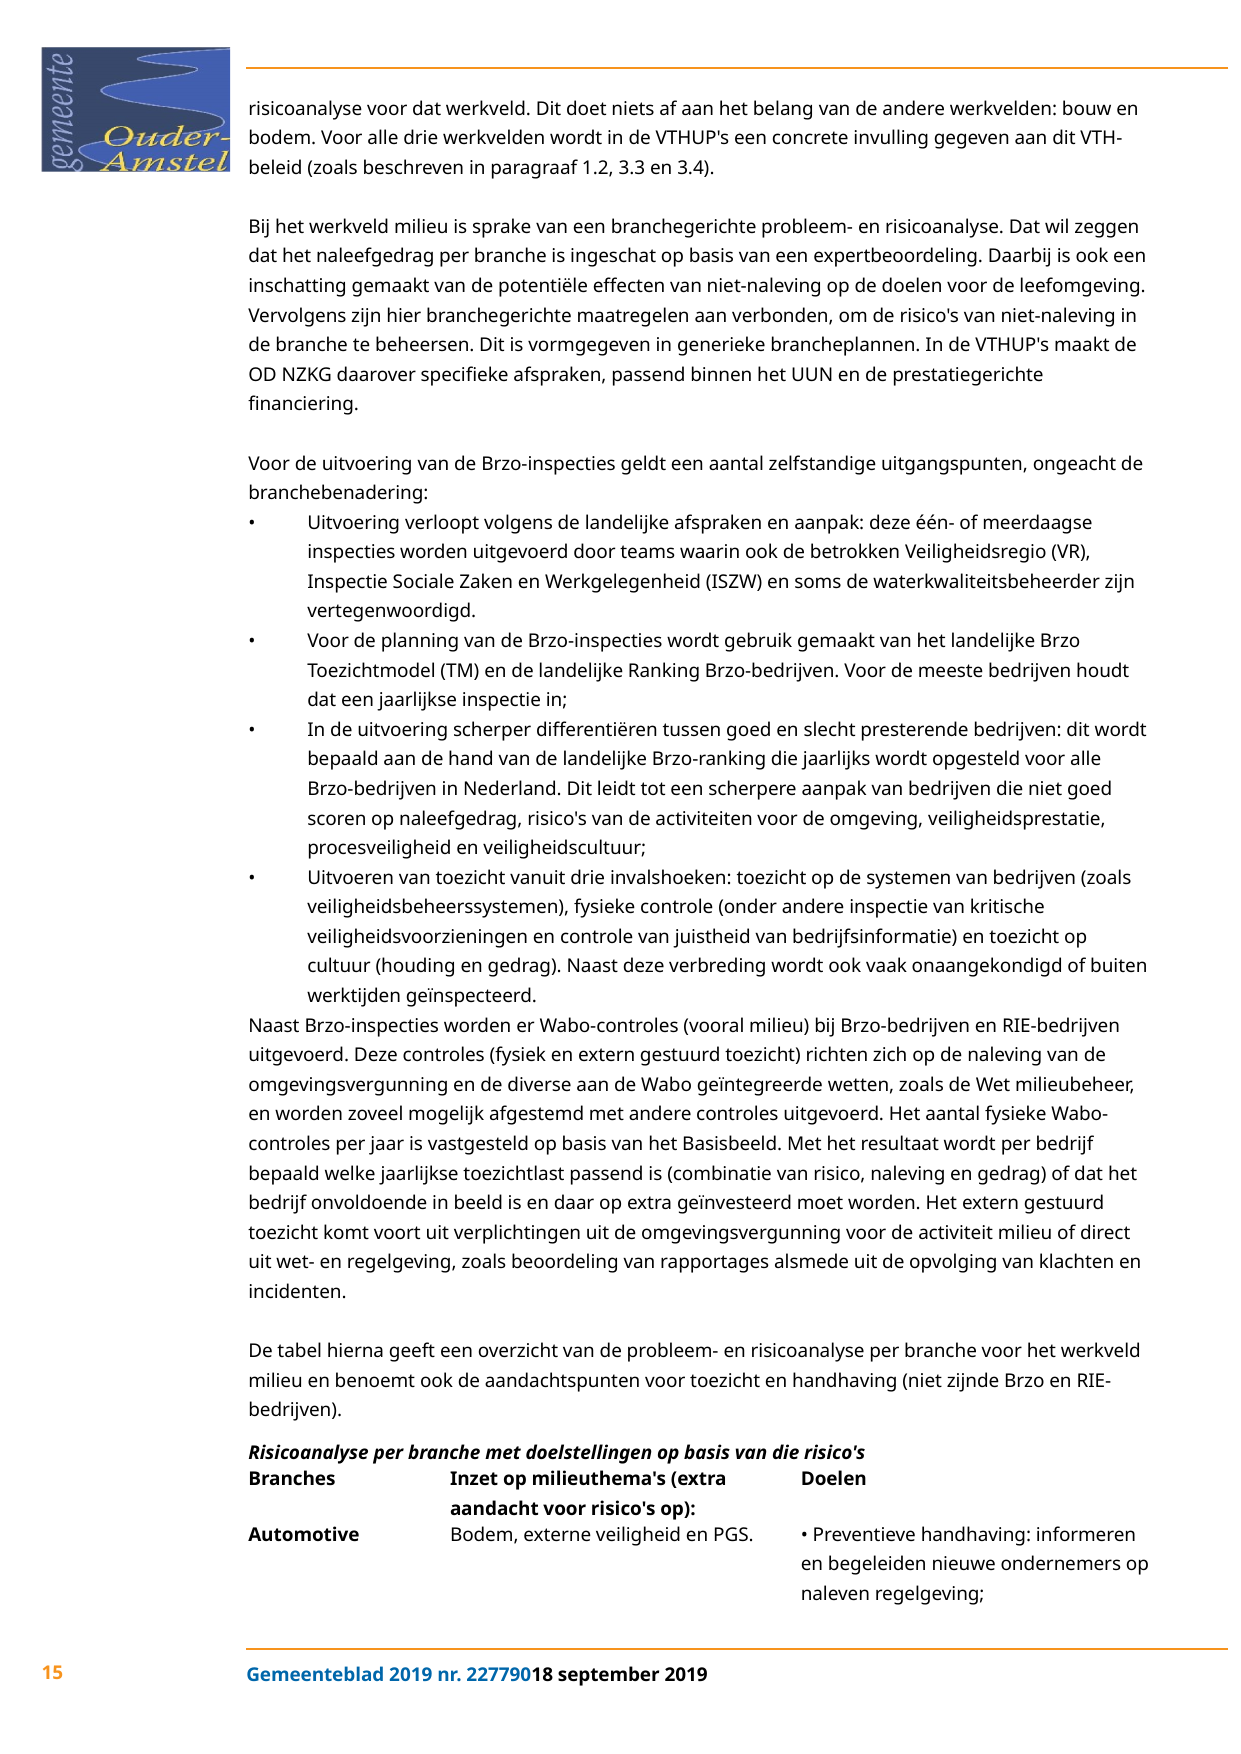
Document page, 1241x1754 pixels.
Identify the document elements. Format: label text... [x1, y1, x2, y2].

text De tabel hierna geeft een overzicht van de probleem- en risicoanalyse per branche voor het werkveld milieu en benoemt ook de aandachtspunten voor toezicht en handhaving (niet zijnde Brzo en RIE-bedrijven). [248, 1337, 1152, 1422]
table_cell Automotive [248, 1521, 450, 1606]
table_cell • Preventieve handhaving: informeren en begeleiden nieuwe ondernemers op naleven regelgeving; [801, 1521, 1152, 1606]
table_cell Bodem, externe veiligheid en PGS. [450, 1521, 801, 1606]
table_header Inzet op milieuthema's (extra aandacht voor risico's op): [450, 1465, 801, 1521]
text Naast Brzo-inspecties worden er Wabo-controles (vooral milieu) bij Brzo-bedrijven en RIE-bedrijven uitgevoerd. Deze controles (fysiek en extern gestuurd toezicht) richten zich op de naleving van de omgevingsvergunning en de diverse aan de Wabo geïntegreerde wetten, zoals de Wet milieubeheer, en worden zoveel mogelijk afgestemd met andere controles uitgevoerd. Het aantal fysieke Wabo-controles per jaar is vastgesteld op basis van het Basisbeeld. Met het resultaat wordt per bedrijf bepaald welke jaarlijkse toezichtlast passend is (combinatie van risico, naleving en gedrag) of dat het bedrijf onvoldoende in beeld is en daar op extra geïnvesteerd moet worden. Het extern gestuurd toezicht komt voort uit verplichtingen uit de omgevingsvergunning voor de activiteit milieu of direct uit wet- en regelgeving, zoals beoordeling van rapportages alsmede uit de opvolging van klachten en incidenten. [248, 1012, 1152, 1304]
text Voor de uitvoering van de Brzo-inspecties geldt een aantal zelfstandige uitgangspunten, ongeacht de branchebenadering: [248, 450, 1152, 505]
table_header Doelen [801, 1465, 1152, 1521]
text risicoanalyse voor dat werkveld. Dit doet niets af aan het belang van de andere werkvelden: bouw en bodem. Voor alle drie werkvelden wordt in de VTHUP's een concrete invulling gegeven aan dit VTH-beleid (zoals beschreven in paragraaf 1.2, 3.3 en 3.4). [248, 95, 1152, 180]
table_header Branches [248, 1465, 450, 1521]
text Risicoanalyse per branche met doelstellingen op basis van die risico's [248, 1439, 1152, 1465]
list Uitvoering verloopt volgens de landelijke afspraken en aanpak: deze één- of meerdaagse inspecties worden uitgevoerd door teams waarin ook de betrokken Veiligheidsregio (VR), Inspectie Sociale Zaken en Werkgelegenheid (ISZW) en soms de waterkwaliteitsbeheerder zijn vertegenwoordigd. [248, 509, 1152, 623]
list Uitvoeren van toezicht vanuit drie invalshoeken: toezicht op de systemen van bedrijven (zoals veiligheidsbeheerssystemen), fysieke controle (onder andere inspectie van kritische veiligheidsvoorzieningen en controle van juistheid van bedrijfsinformatie) en toezicht op cultuur (houding en gedrag). Naast deze verbreding wordt ook vaak onaangekondigd of buiten werktijden geïnspecteerd. [248, 864, 1152, 1008]
list In de uitvoering scherper differentiëren tussen goed en slecht presterende bedrijven: dit wordt bepaald aan de hand van de landelijke Brzo-ranking die jaarlijks wordt opgesteld voor alle Brzo-bedrijven in Nederland. Dit leidt tot een scherpere aanpak van bedrijven die niet goed scoren op naleefgedrag, risico's van de activiteiten voor de omgeving, veiligheidsprestatie, procesveiligheid en veiligheidscultuur; [248, 716, 1152, 860]
picture [41, 47, 231, 172]
text Bij het werkveld milieu is sprake van een branchegerichte probleem- en risicoanalyse. Dat wil zeggen dat het naleefgedrag per branche is ingeschat op basis van een expertbeoordeling. Daarbij is ook een inschatting gemaakt van de potentiële effecten van niet-naleving op de doelen voor de leefomgeving. Vervolgens zijn hier branchegerichte maatregelen aan verbonden, om de risico's van niet-naleving in de branche te beheersen. Dit is vormgegeven in generieke brancheplannen. In de VTHUP's maakt de OD NZKG daarover specifieke afspraken, passend binnen het UUN en de prestatiegerichte financiering. [248, 213, 1152, 416]
list Voor de planning van de Brzo-inspecties wordt gebruik gemaakt van het landelijke Brzo Toezichtmodel (TM) en de landelijke Ranking Brzo-bedrijven. Voor de meeste bedrijven houdt dat een jaarlijkse inspectie in; [248, 627, 1152, 712]
